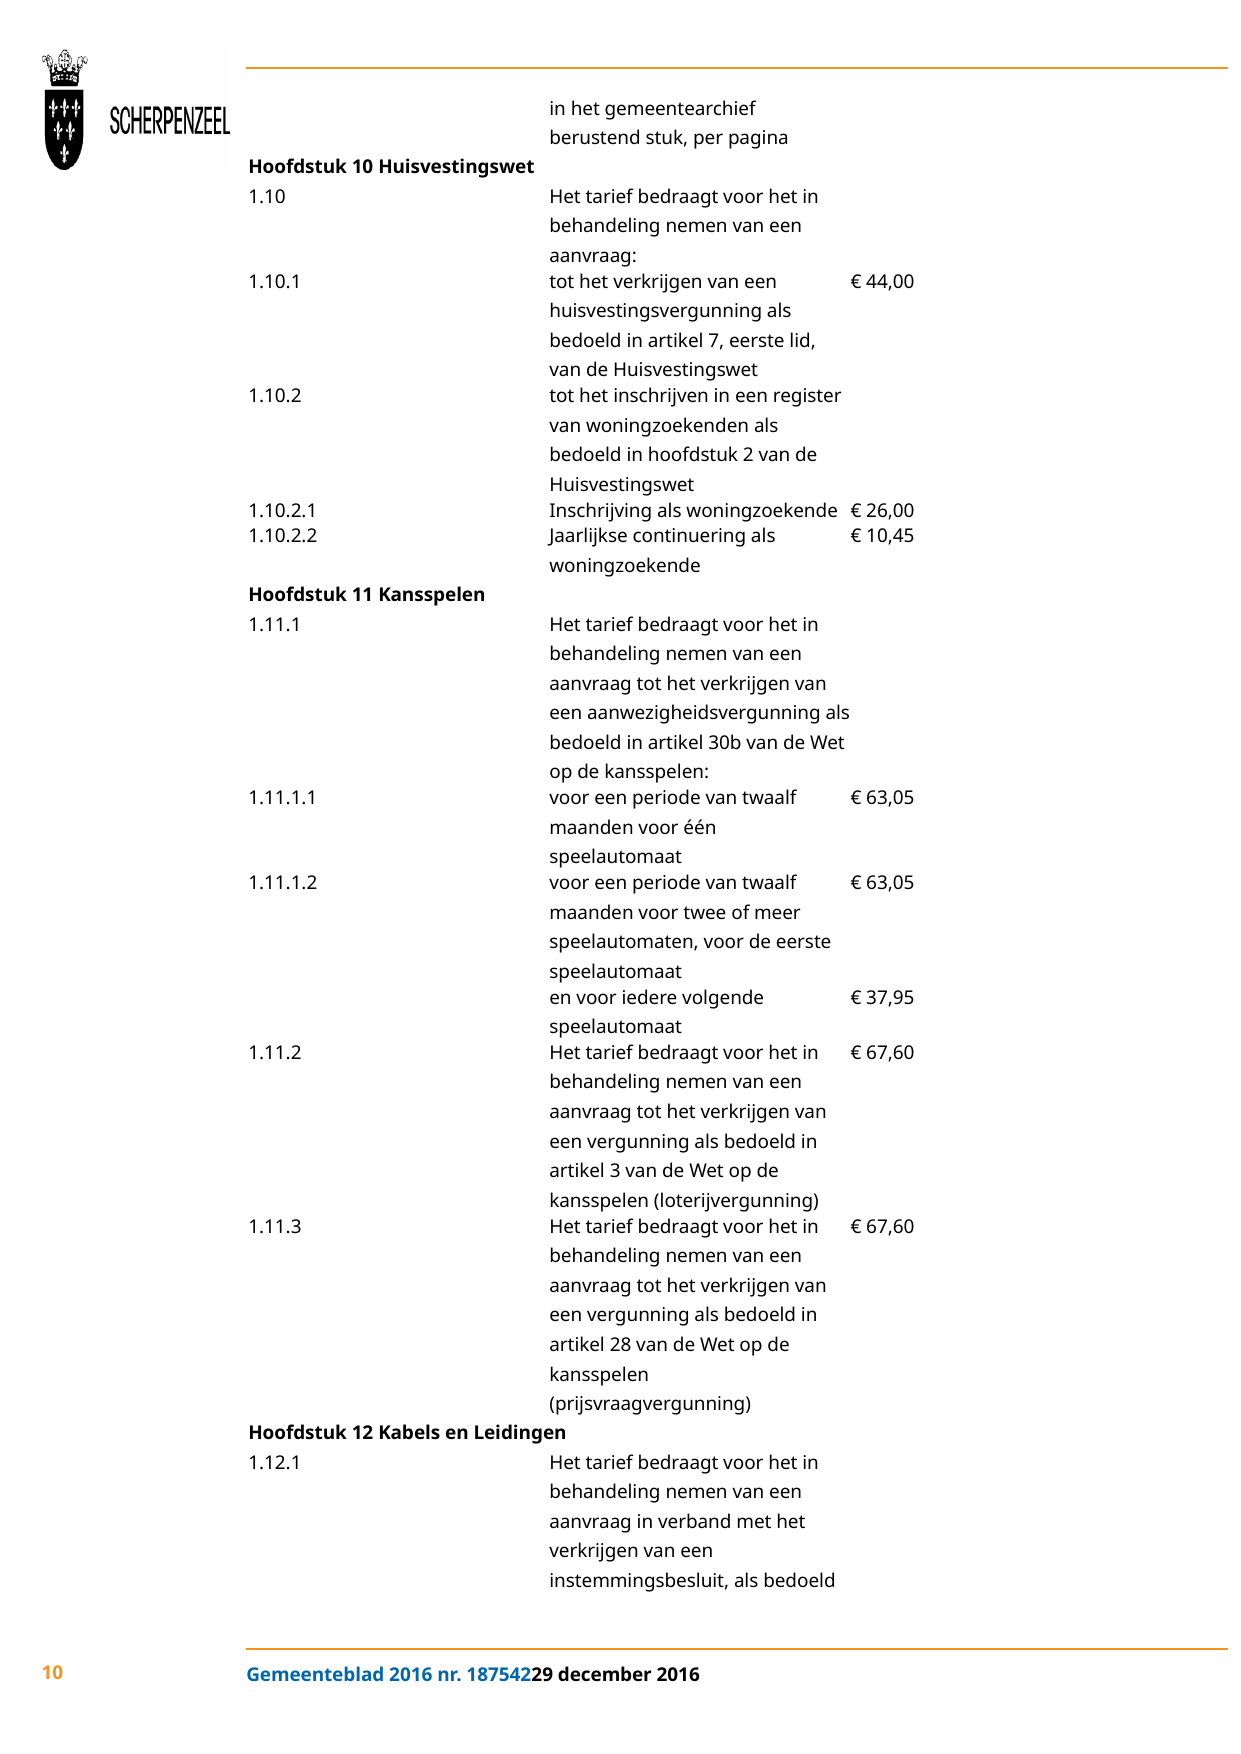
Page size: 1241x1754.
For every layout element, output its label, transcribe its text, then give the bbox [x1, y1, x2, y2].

table_cell 1.11.1.2 [248, 869, 549, 984]
table_cell 1.11.1.1 [248, 785, 549, 869]
table_header [850, 611, 1152, 784]
table_cell 1.11.3 [248, 1213, 549, 1416]
table_cell en voor iedere volgende speelautomaat [549, 984, 850, 1039]
picture [41, 47, 231, 172]
table_cell Het tarief bedraagt voor het in behandeling nemen van een aanvraag tot het verkrijgen van een vergunning als bedoeld in artikel 3 van de Wet op de kansspelen (loterijvergunning) [549, 1039, 850, 1213]
table_header Het tarief bedraagt voor het in behandeling nemen van een aanvraag in verband met het verkrijgen van een instemmingsbesluit, als bedoeld [549, 1449, 850, 1593]
table_cell € 63,05 [850, 785, 1152, 869]
text Hoofdstuk 10 Huisvestingswet [248, 153, 1152, 179]
table_cell € 67,60 [850, 1039, 1152, 1213]
table_cell 1.10.1 [248, 268, 549, 382]
table_cell [248, 984, 549, 1039]
table_cell € 63,05 [850, 869, 1152, 984]
table_header 1.12.1 [248, 1449, 549, 1593]
table_header Het tarief bedraagt voor het in behandeling nemen van een aanvraag: [549, 183, 850, 268]
table_cell 1.11.2 [248, 1039, 549, 1213]
table_cell € 37,95 [850, 984, 1152, 1039]
table_header Het tarief bedraagt voor het in behandeling nemen van een aanvraag tot het verkrijgen van een aanwezigheidsvergunning als bedoeld in artikel 30b van de Wet op de kansspelen: [549, 611, 850, 784]
table_cell Het tarief bedraagt voor het in behandeling nemen van een aanvraag tot het verkrijgen van een vergunning als bedoeld in artikel 28 van de Wet op de kansspelen (prijsvraagvergunning) [549, 1213, 850, 1416]
table_cell tot het verkrijgen van een huisvestingsvergunning als bedoeld in artikel 7, eerste lid, van de Huisvestingswet [549, 268, 850, 382]
table_cell 1.10.2 [248, 383, 549, 497]
table_cell 1.10.2.2 [248, 523, 549, 578]
table_header [850, 1449, 1152, 1593]
table_cell [850, 95, 1152, 150]
text Hoofdstuk 12 Kabels en Leidingen [248, 1419, 1152, 1445]
table_cell in het gemeentearchief berustend stuk, per pagina [549, 95, 850, 150]
table_cell voor een periode van twaalf maanden voor één speelautomaat [549, 785, 850, 869]
table_header 1.11.1 [248, 611, 549, 784]
table_cell [248, 95, 549, 150]
table_cell € 26,00 [850, 497, 1152, 523]
table_cell tot het inschrijven in een register van woningzoekenden als bedoeld in hoofdstuk 2 van de Huisvestingswet [549, 383, 850, 497]
table_cell Inschrijving als woningzoekende [549, 497, 850, 523]
table_cell € 44,00 [850, 268, 1152, 382]
table_cell [850, 383, 1152, 497]
table_cell Jaarlijkse continuering als woningzoekende [549, 523, 850, 578]
table_header [850, 183, 1152, 268]
table_cell € 10,45 [850, 523, 1152, 578]
table_header 1.10 [248, 183, 549, 268]
table_cell € 67,60 [850, 1213, 1152, 1416]
table_cell voor een periode van twaalf maanden voor twee of meer speelautomaten, voor de eerste speelautomaat [549, 869, 850, 984]
text Hoofdstuk 11 Kansspelen [248, 581, 1152, 607]
table_cell 1.10.2.1 [248, 497, 549, 523]
